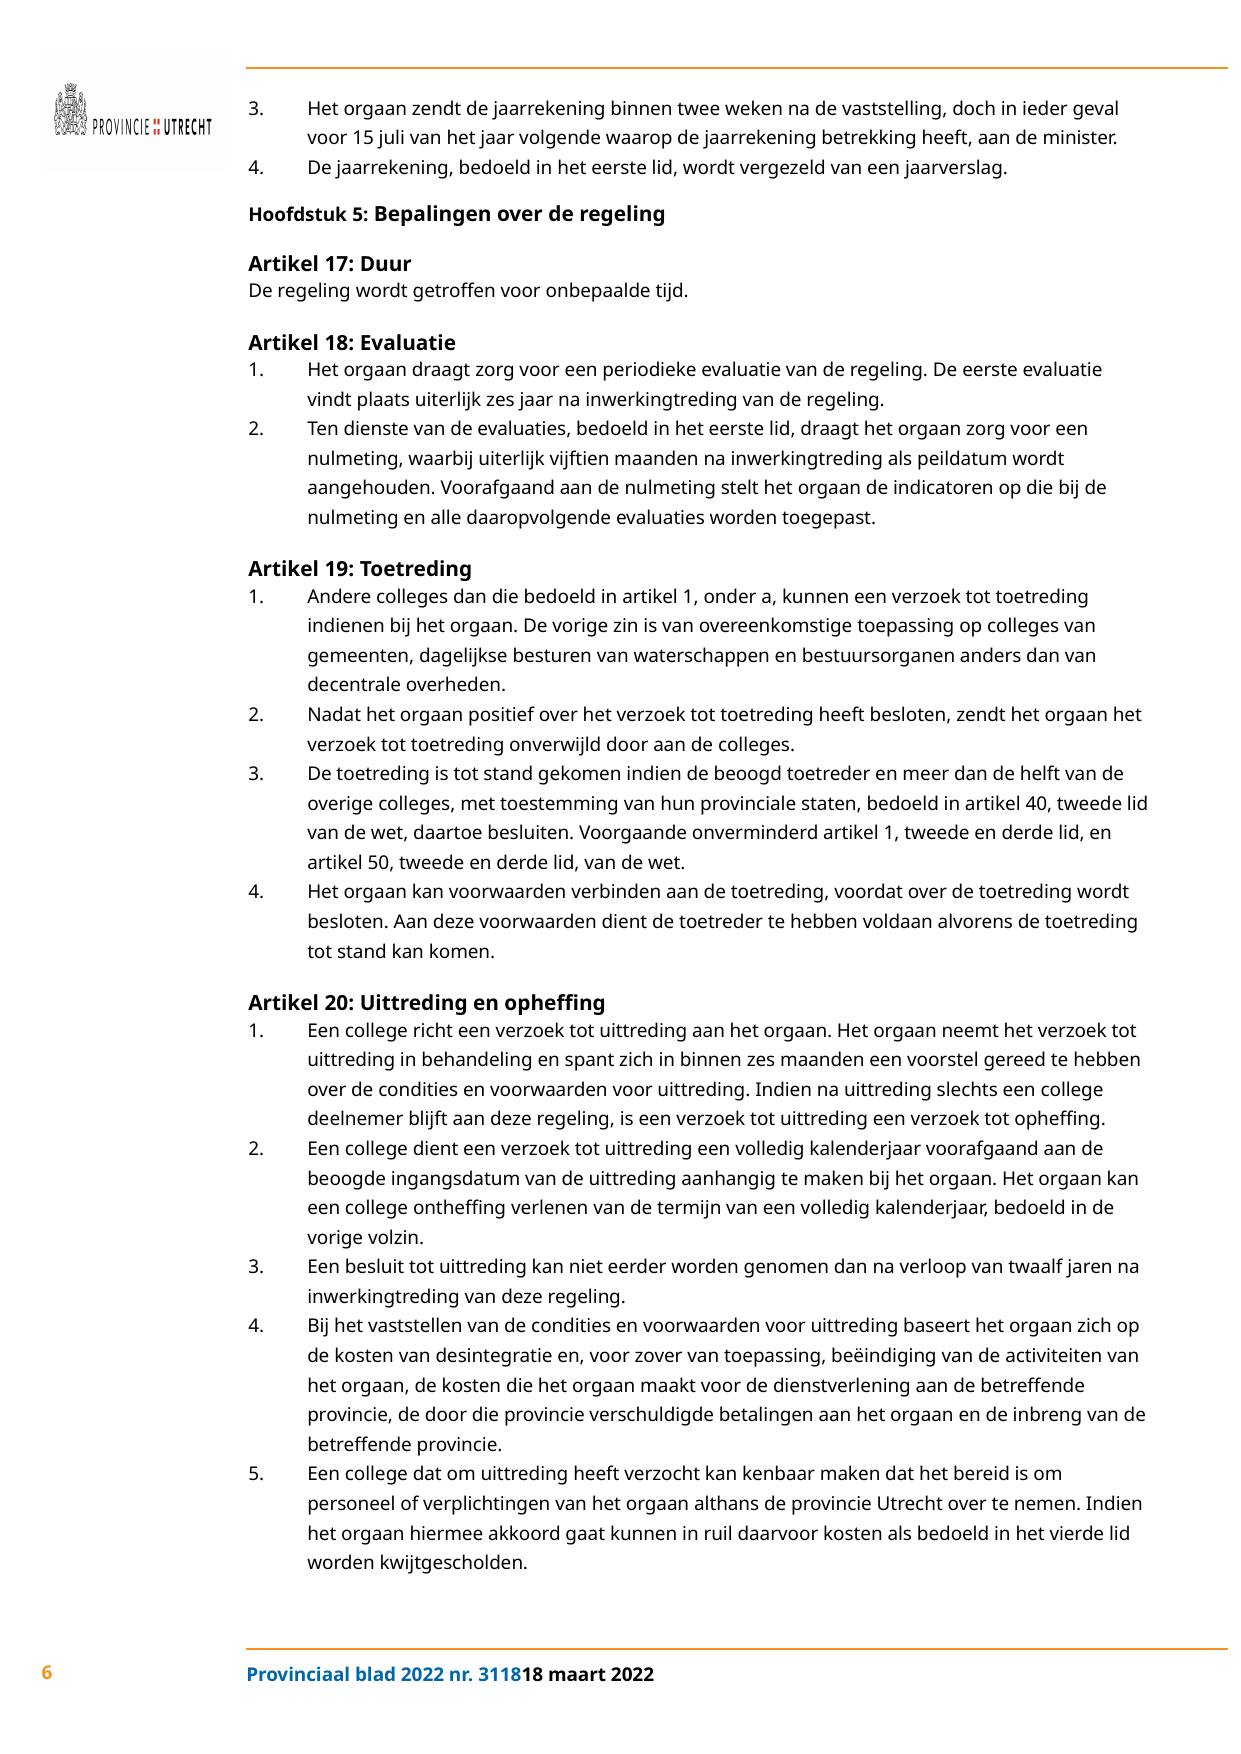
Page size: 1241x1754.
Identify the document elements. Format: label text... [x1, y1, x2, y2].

text Artikel 17: Duur [248, 249, 1152, 277]
list Een college dat om uittreding heeft verzocht kan kenbaar maken dat het bereid is om personeel of verplichtingen van het orgaan althans de provincie Utrecht over te nemen. Indien het orgaan hiermee akkoord gaat kunnen in ruil daarvoor kosten als bedoeld in het vierde lid worden kwijtgescholden. [248, 1461, 1152, 1575]
list De jaarrekening, bedoeld in het eerste lid, wordt vergezeld van een jaarverslag. [248, 154, 1152, 180]
text Artikel 18: Evaluatie [248, 328, 1152, 356]
text Artikel 19: Toetreding [248, 554, 1152, 583]
list De toetreding is tot stand gekomen indien de beoogd toetreder en meer dan de helft van de overige colleges, met toestemming van hun provinciale staten, bedoeld in artikel 40, tweede lid van de wet, daartoe besluiten. Voorgaande onverminderd artikel 1, tweede en derde lid, en artikel 50, tweede en derde lid, van de wet. [248, 760, 1152, 875]
text Artikel 20: Uittreding en opheffing [248, 988, 1152, 1017]
list Een college richt een verzoek tot uittreding aan het orgaan. Het orgaan neemt het verzoek tot uittreding in behandeling en spant zich in binnen zes maanden een voorstel gereed te hebben over de condities en voorwaarden voor uittreding. Indien na uittreding slechts een college deelnemer blijft aan deze regeling, is een verzoek tot uittreding een verzoek tot opheffing. [248, 1017, 1152, 1131]
list Andere colleges dan die bedoeld in artikel 1, onder a, kunnen een verzoek tot toetreding indienen bij het orgaan. De vorige zin is van overeenkomstige toepassing op colleges van gemeenten, dagelijkse besturen van waterschappen en bestuursorganen anders dan van decentrale overheden. [248, 583, 1152, 697]
text Hoofdstuk 5: Bepalingen over de regeling [248, 199, 1152, 228]
list Nadat het orgaan positief over het verzoek tot toetreding heeft besloten, zendt het orgaan het verzoek tot toetreding onverwijld door aan de colleges. [248, 701, 1152, 757]
list Het orgaan draagt zorg voor een periodieke evaluatie van de regeling. De eerste evaluatie vindt plaats uiterlijk zes jaar na inwerkingtreding van de regeling. [248, 356, 1152, 411]
list Een college dient een verzoek tot uittreding een volledig kalenderjaar voorafgaand aan de beoogde ingangsdatum van de uittreding aanhangig te maken bij het orgaan. Het orgaan kan een college ontheffing verlenen van de termijn van een volledig kalenderjaar, bedoeld in de vorige volzin. [248, 1135, 1152, 1249]
text De regeling wordt getroffen voor onbepaalde tijd. [248, 277, 1152, 303]
list Een besluit tot uittreding kan niet eerder worden genomen dan na verloop van twaalf jaren na inwerkingtreding van deze regeling. [248, 1253, 1152, 1309]
list Het orgaan zendt de jaarrekening binnen twee weken na de vaststelling, doch in ieder geval voor 15 juli van het jaar volgende waarop de jaarrekening betrekking heeft, aan de minister. [248, 95, 1152, 150]
list Het orgaan kan voorwaarden verbinden aan de toetreding, voordat over de toetreding wordt besloten. Aan deze voorwaarden dient de toetreder te hebben voldaan alvorens de toetreding tot stand kan komen. [248, 879, 1152, 964]
picture [41, 47, 231, 172]
list Bij het vaststellen van de condities en voorwaarden voor uittreding baseert het orgaan zich op de kosten van desintegratie en, voor zover van toepassing, beëindiging van de activiteiten van het orgaan, de kosten die het orgaan maakt voor de dienstverlening aan de betreffende provincie, de door die provincie verschuldigde betalingen aan het orgaan en de inbreng van de betreffende provincie. [248, 1313, 1152, 1457]
list Ten dienste van de evaluaties, bedoeld in het eerste lid, draagt het orgaan zorg voor een nulmeting, waarbij uiterlijk vijftien maanden na inwerkingtreding als peildatum wordt aangehouden. Voorafgaand aan de nulmeting stelt het orgaan de indicatoren op die bij de nulmeting en alle daaropvolgende evaluaties worden toegepast. [248, 415, 1152, 530]
